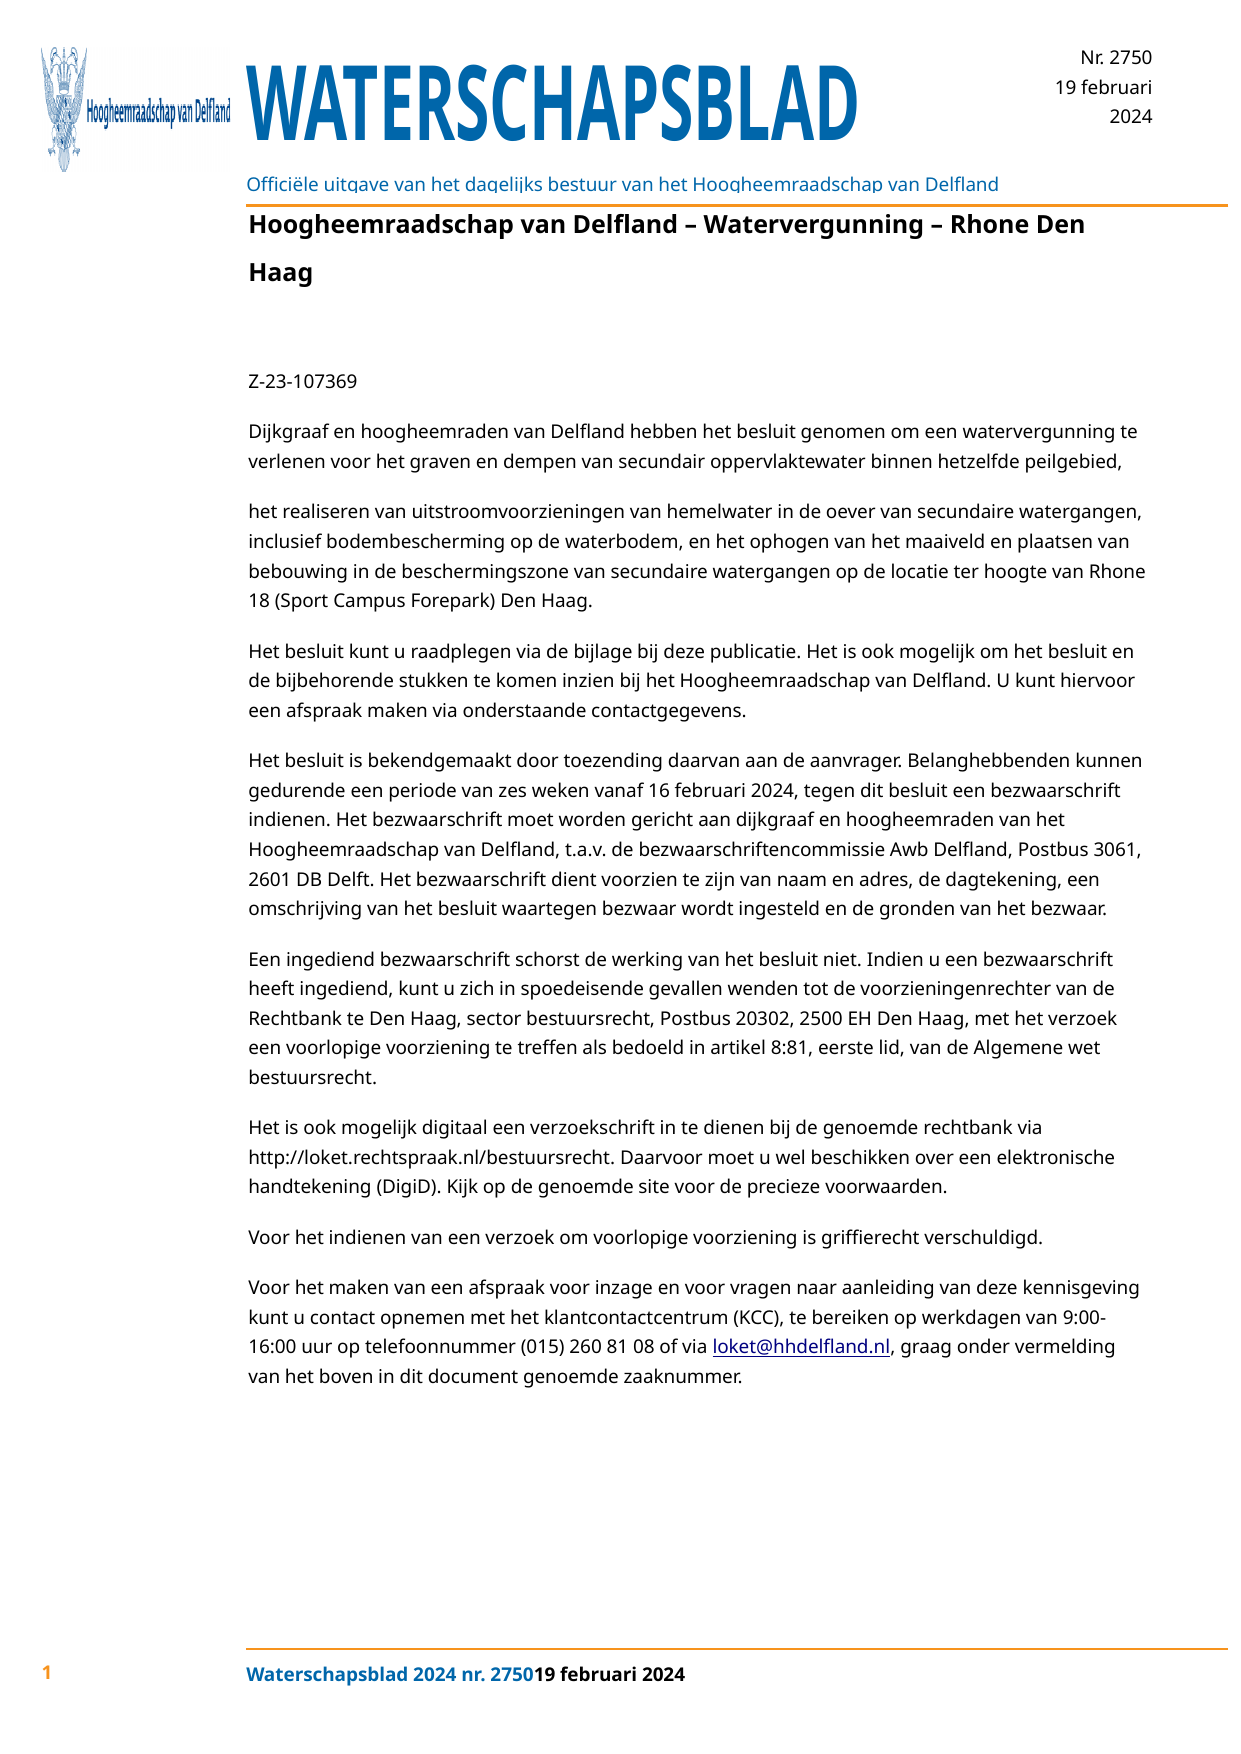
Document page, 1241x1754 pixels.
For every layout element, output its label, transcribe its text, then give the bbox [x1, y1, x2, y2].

text Dijkgraaf en hoogheemraden van Delfland hebben het besluit genomen om een watervergunning te verlenen voor het graven en dempen van secundair oppervlaktewater binnen hetzelfde peilgebied, [248, 419, 1152, 474]
text Het is ook mogelijk digitaal een verzoekschrift in te dienen bij de genoemde rechtbank via http://loket.rechtspraak.nl/bestuursrecht. Daarvoor moet u wel beschikken over een elektronische handtekening (DigiD). Kijk op de genoemde site voor de precieze voorwaarden. [248, 1114, 1152, 1199]
text Het besluit is bekendgemaakt door toezending daarvan aan de aanvrager. Belanghebbenden kunnen gedurende een periode van zes weken vanaf 16 februari 2024, tegen dit besluit een bezwaarschrift indienen. Het bezwaarschrift moet worden gericht aan dijkgraaf en hoogheemraden van het Hoogheemraadschap van Delfland, t.a.v. de bezwaarschriftencommissie Awb Delfland, Postbus 3061, 2601 DB Delft. Het bezwaarschrift dient voorzien te zijn van naam en adres, de dagtekening, een omschrijving van het besluit waartegen bezwaar wordt ingesteld en de gronden van het bezwaar. [248, 747, 1152, 921]
text Voor het maken van een afspraak voor inzage en voor vragen naar aanleiding van deze kennisgeving kunt u contact opnemen met het klantcontactcentrum (KCC), te bereiken op werkdagen van 9:00-16:00 uur op telefoonnummer (015) 260 81 08 of via loket@hhdelfland.nl, graag onder vermelding van het boven in dit document genoemde zaaknummer. [248, 1274, 1152, 1389]
text het realiseren van uitstroomvoorzieningen van hemelwater in de oever van secundaire watergangen, inclusief bodembescherming op de waterbodem, en het ophogen van het maaiveld en plaatsen van bebouwing in de beschermingszone van secundaire watergangen op de locatie ter hoogte van Rhone 18 (Sport Campus Forepark) Den Haag. [248, 499, 1152, 613]
picture [41, 47, 231, 172]
text Voor het indienen van een verzoek om voorlopige voorziening is griffierecht verschuldigd. [248, 1224, 1152, 1250]
text Z-23-107369 [248, 368, 1152, 394]
text Hoogheemraadschap van Delfland – Watervergunning – Rhone Den Haag [248, 207, 1152, 288]
text Een ingediend bezwaarschrift schorst de werking van het besluit niet. Indien u een bezwaarschrift heeft ingediend, kunt u zich in spoedeisende gevallen wenden tot de voorzieningenrechter van de Rechtbank te Den Haag, sector bestuursrecht, Postbus 20302, 2500 EH Den Haag, met het verzoek een voorlopige voorziening te treffen als bedoeld in artikel 8:81, eerste lid, van de Algemene wet bestuursrecht. [248, 946, 1152, 1090]
text Het besluit kunt u raadplegen via de bijlage bij deze publicatie. Het is ook mogelijk om het besluit en de bijbehorende stukken te komen inzien bij het Hoogheemraadschap van Delfland. U kunt hiervoor een afspraak maken via onderstaande contactgegevens. [248, 638, 1152, 723]
